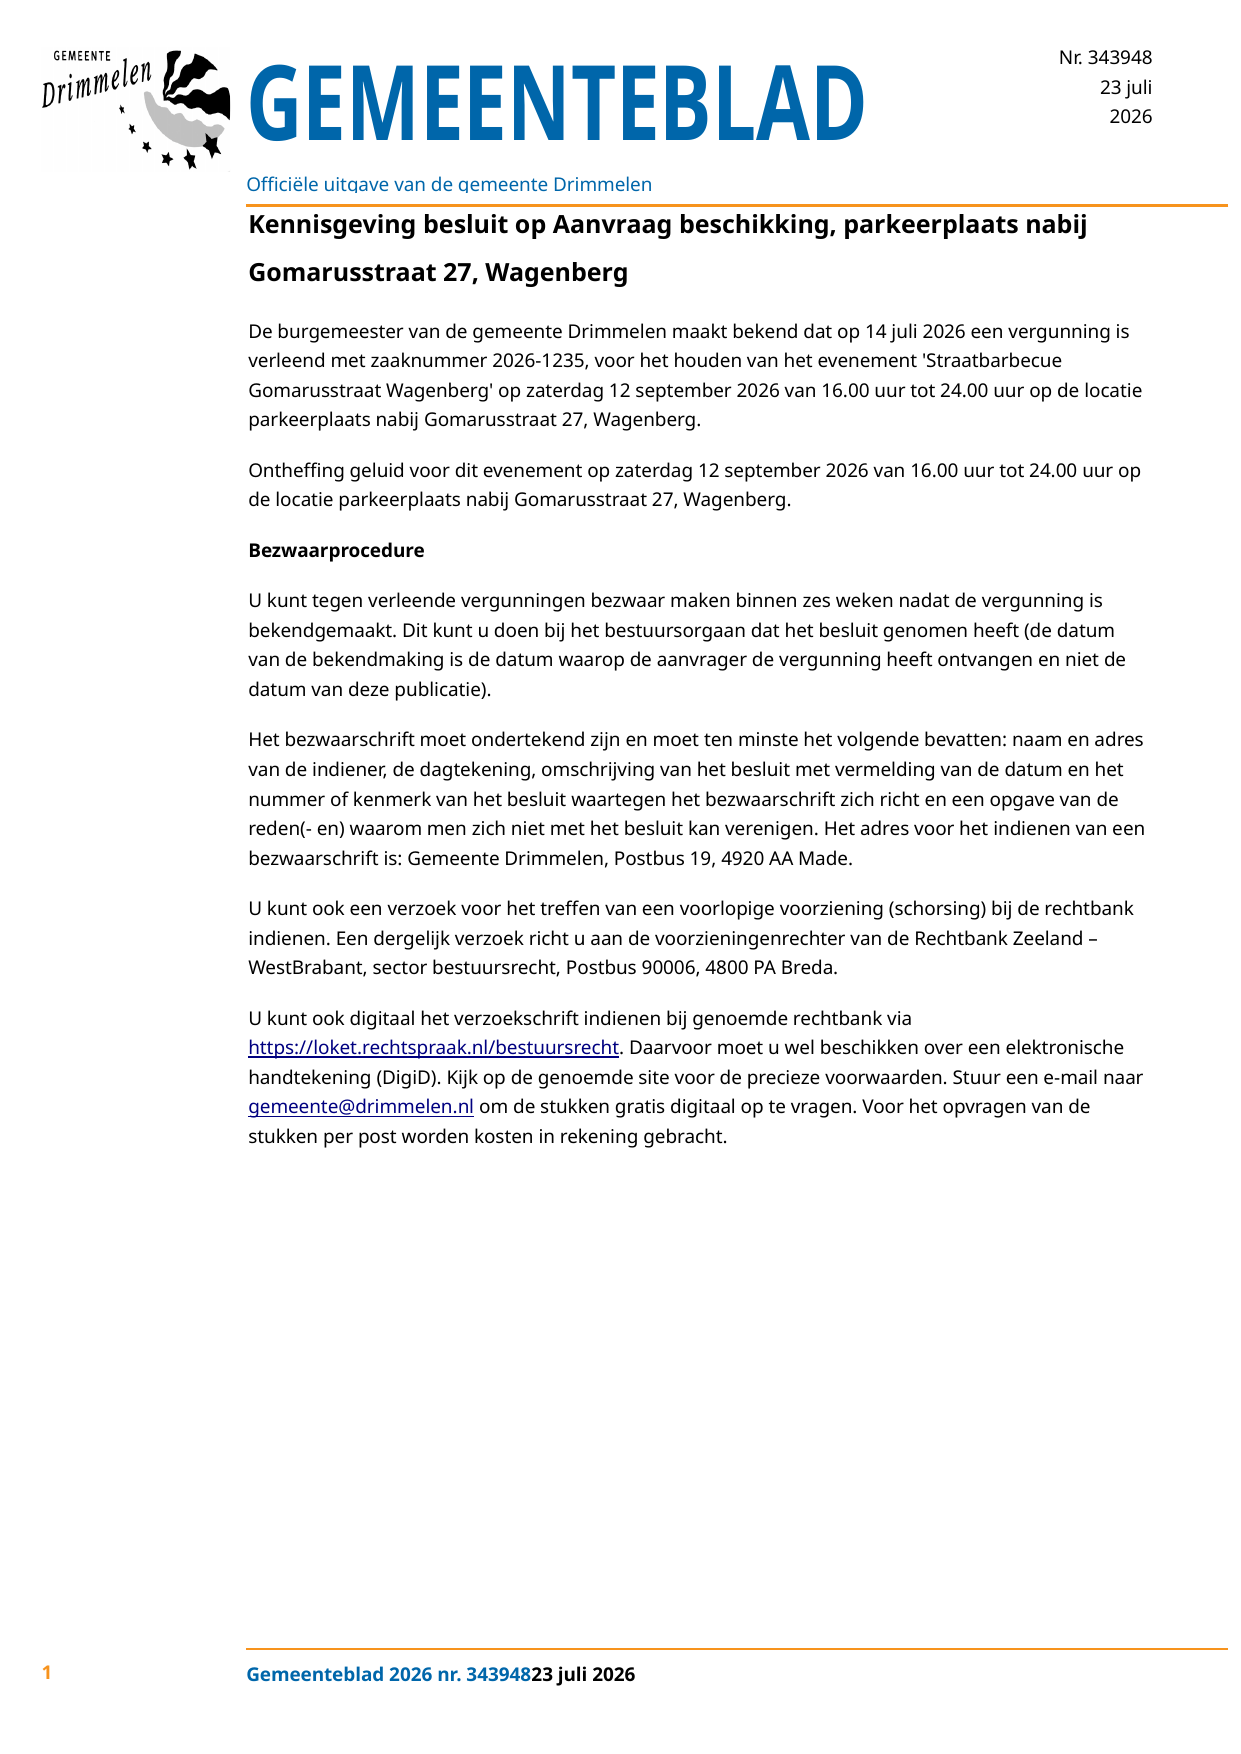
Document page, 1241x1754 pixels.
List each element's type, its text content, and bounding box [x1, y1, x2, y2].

text Het bezwaarschrift moet ondertekend zijn en moet ten minste het volgende bevatten: naam en adres van de indiener, de dagtekening, omschrijving van het besluit met vermelding van de datum en het nummer of kenmerk van het besluit waartegen het bezwaarschrift zich richt en een opgave van de reden(- en) waarom men zich niet met het besluit kan verenigen. Het adres voor het indienen van een bezwaarschrift is: Gemeente Drimmelen, Postbus 19, 4920 AA Made. [248, 727, 1152, 871]
text Ontheffing geluid voor dit evenement op zaterdag 12 september 2026 van 16.00 uur tot 24.00 uur op de locatie parkeerplaats nabij Gomarusstraat 27, Wagenberg. [248, 457, 1152, 512]
text U kunt ook digitaal het verzoekschrift indienen bij genoemde rechtbank via https://loket.rechtspraak.nl/bestuursrecht. Daarvoor moet u wel beschikken over een elektronische handtekening (DigiD). Kijk op de genoemde site voor de precieze voorwaarden. Stuur een e-mail naar gemeente@drimmelen.nl om de stukken gratis digitaal op te vragen. Voor het opvragen van de stukken per post worden kosten in rekening gebracht. [248, 1005, 1152, 1149]
text U kunt ook een verzoek voor het treffen van een voorlopige voorziening (schorsing) bij de rechtbank indienen. Een dergelijk verzoek richt u aan de voorzieningenrechter van de Rechtbank Zeeland – WestBrabant, sector bestuursrecht, Postbus 90006, 4800 PA Breda. [248, 895, 1152, 980]
text Kennisgeving besluit op Aanvraag beschikking, parkeerplaats nabij Gomarusstraat 27, Wagenberg [248, 207, 1152, 288]
text De burgemeester van de gemeente Drimmelen maakt bekend dat op 14 juli 2026 een vergunning is verleend met zaaknummer 2026-1235, voor het houden van het evenement 'Straatbarbecue Gomarusstraat Wagenberg' op zaterdag 12 september 2026 van 16.00 uur tot 24.00 uur op de locatie parkeerplaats nabij Gomarusstraat 27, Wagenberg. [248, 318, 1152, 432]
picture [41, 47, 231, 172]
text Bezwaarprocedure [248, 537, 1152, 563]
text U kunt tegen verleende vergunningen bezwaar maken binnen zes weken nadat de vergunning is bekendgemaakt. Dit kunt u doen bij het bestuursorgaan dat het besluit genomen heeft (de datum van de bekendmaking is de datum waarop de aanvrager de vergunning heeft ontvangen en niet de datum van deze publicatie). [248, 587, 1152, 702]
